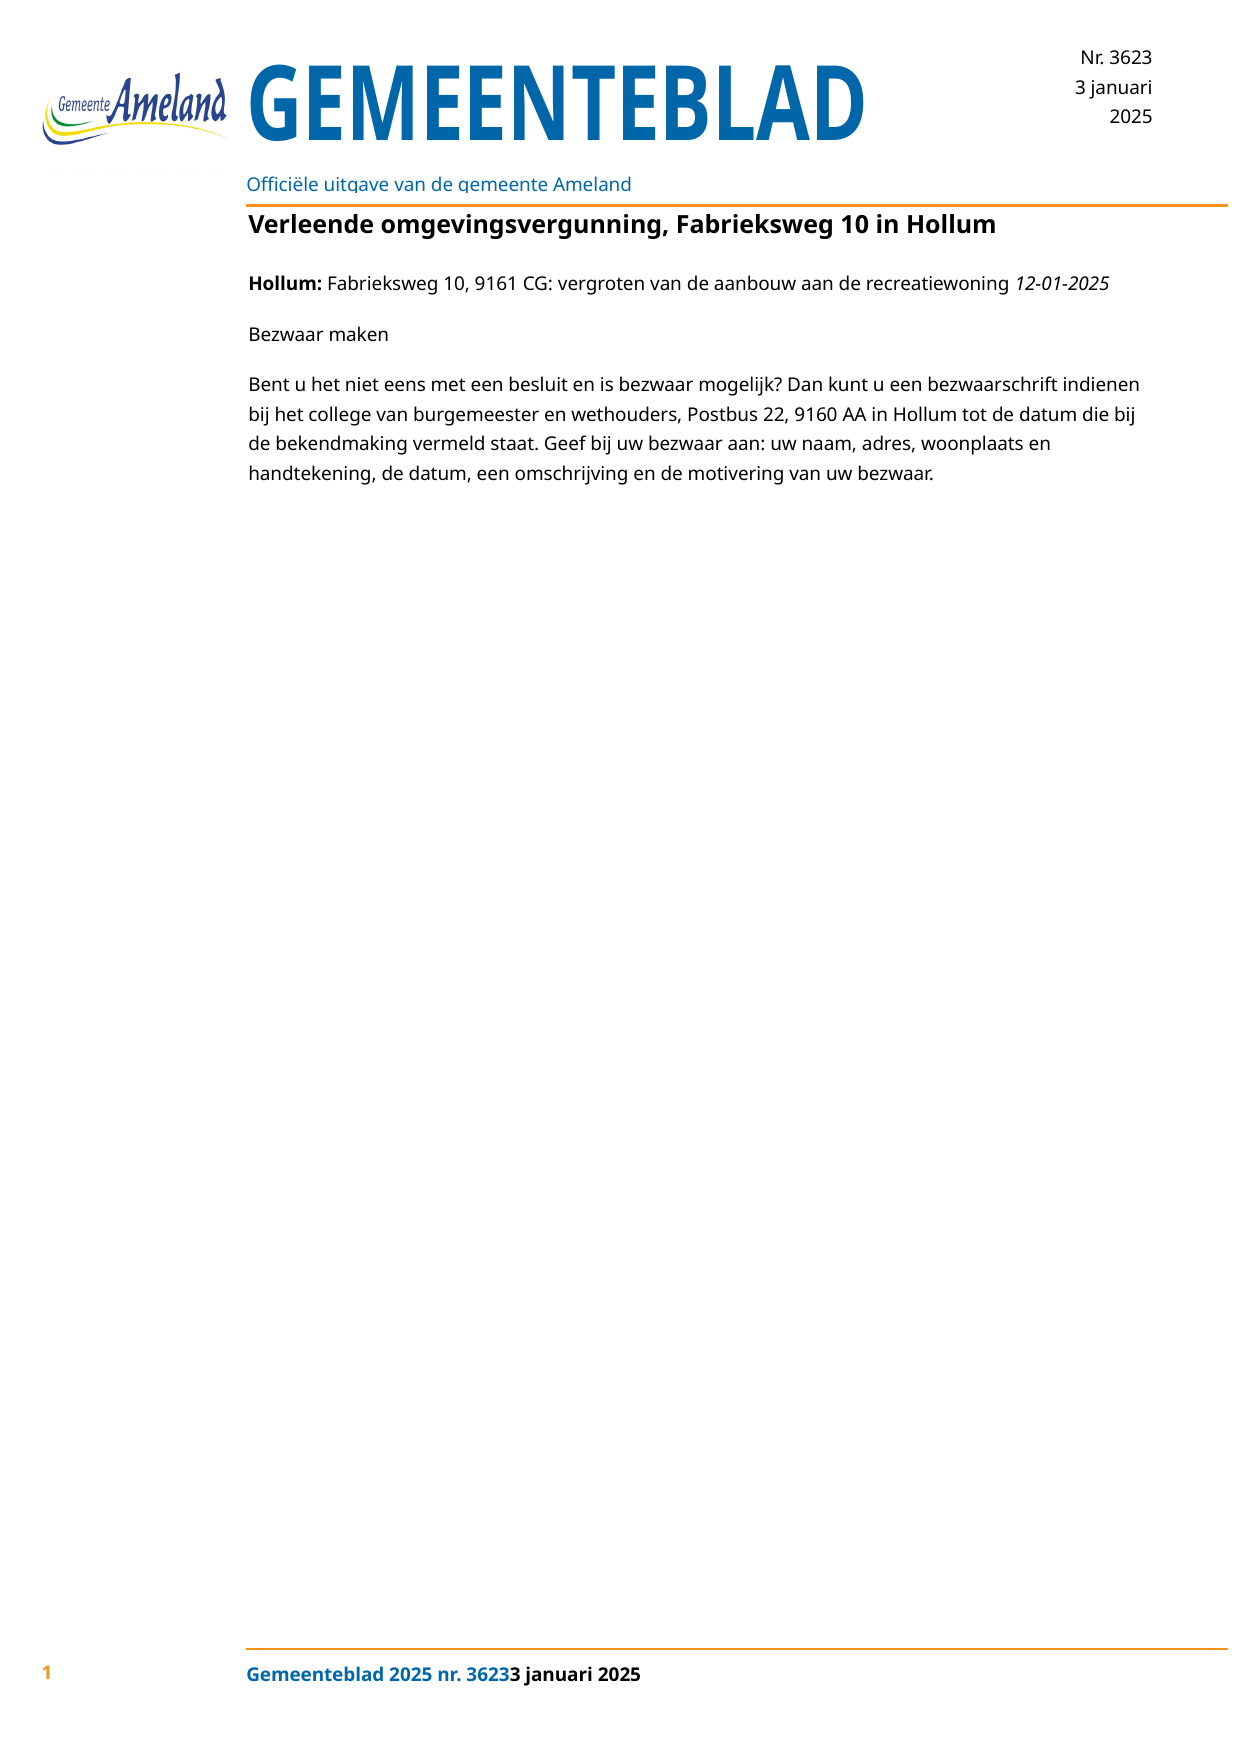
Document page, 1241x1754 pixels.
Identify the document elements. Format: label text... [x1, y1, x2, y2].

text Bezwaar maken [248, 321, 1152, 346]
text Hollum: Fabrieksweg 10, 9161 CG: vergroten van de aanbouw aan de recreatiewoning 12-01-2025 [248, 270, 1152, 296]
picture [41, 47, 231, 172]
text Verleende omgevingsvergunning, Fabrieksweg 10 in Hollum [248, 207, 1152, 241]
text Bent u het niet eens met een besluit en is bezwaar mogelijk? Dan kunt u een bezwaarschrift indienen bij het college van burgemeester en wethouders, Postbus 22, 9160 AA in Hollum tot de datum die bij de bekendmaking vermeld staat. Geef bij uw bezwaar aan: uw naam, adres, woonplaats en handtekening, de datum, een omschrijving en de motivering van uw bezwaar. [248, 371, 1152, 486]
